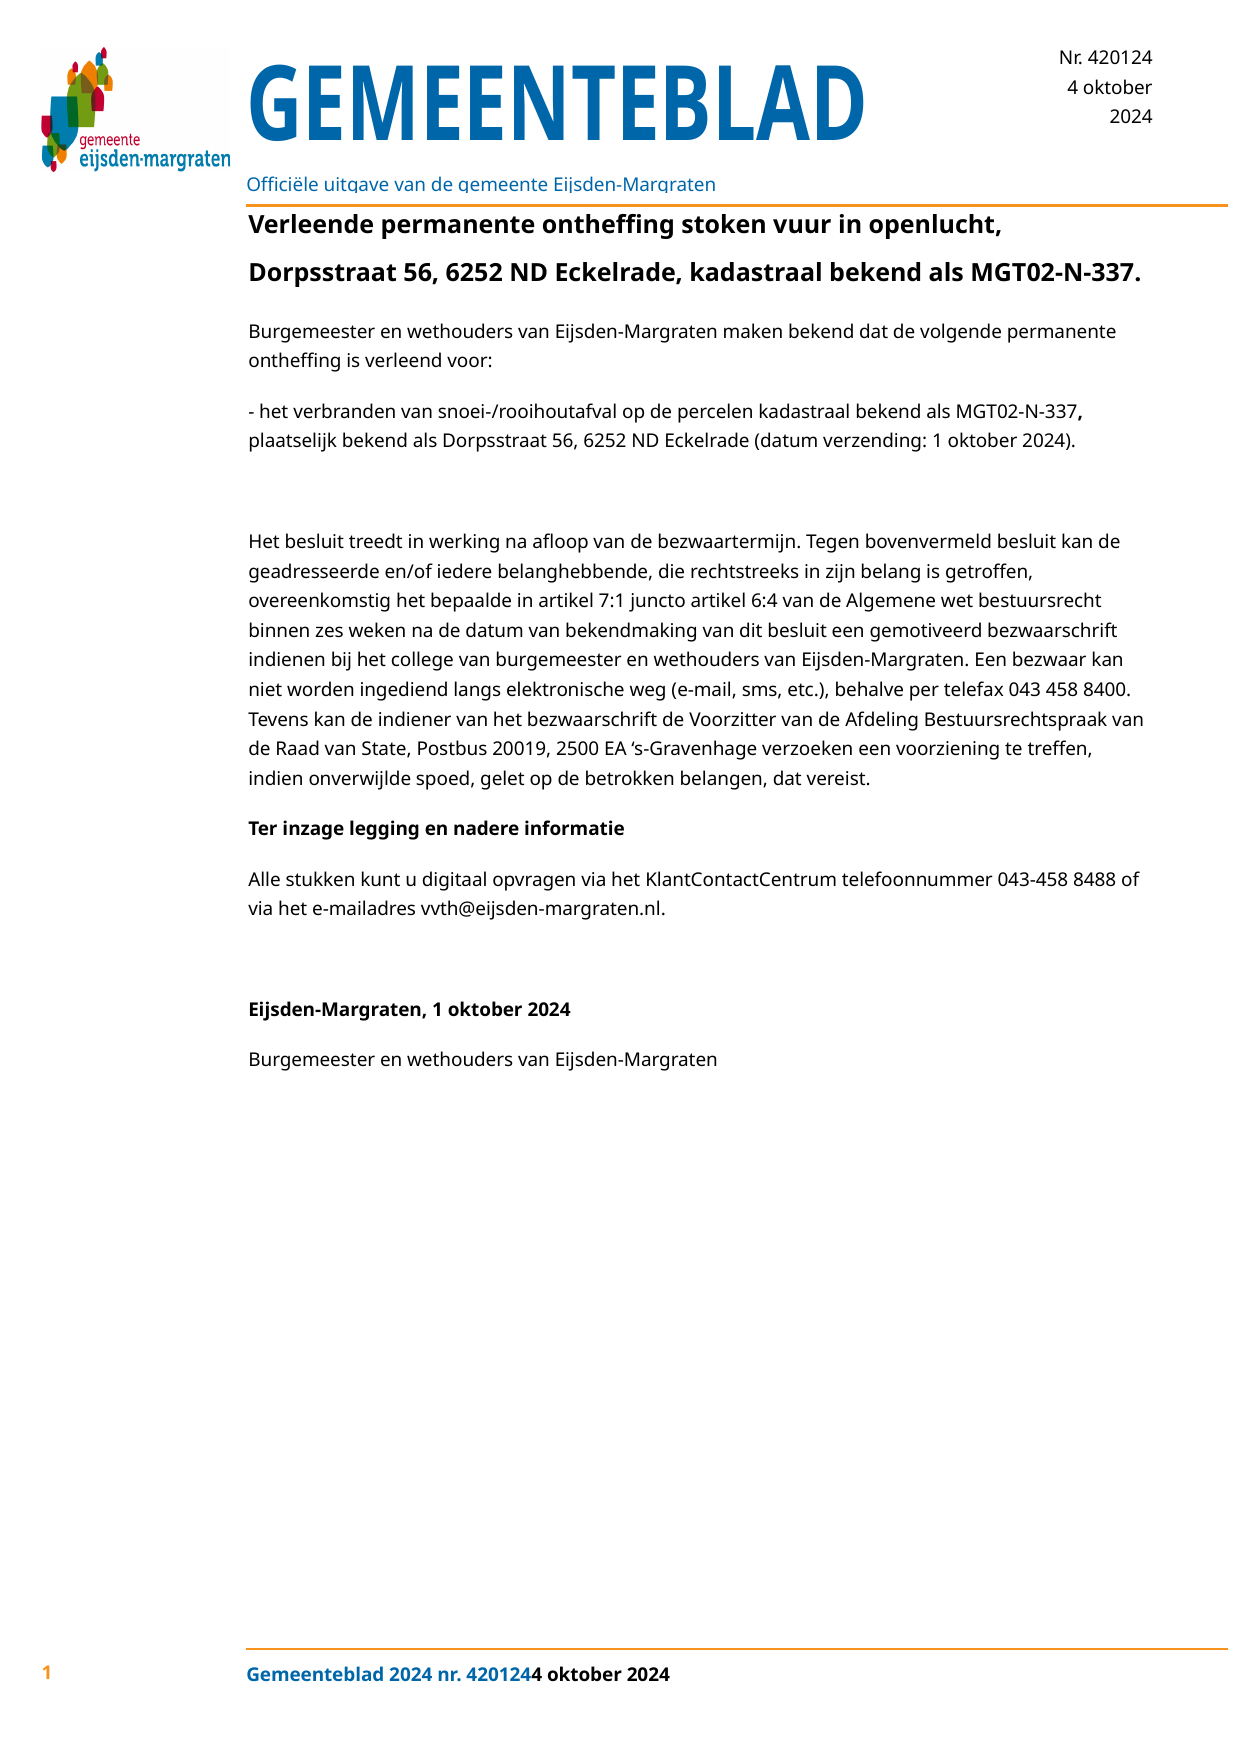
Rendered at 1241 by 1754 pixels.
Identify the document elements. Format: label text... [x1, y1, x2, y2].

text Het besluit treedt in werking na afloop van de bezwaartermijn. Tegen bovenvermeld besluit kan de geadresseerde en/of iedere belanghebbende, die rechtstreeks in zijn belang is getroffen, overeenkomstig het bepaalde in artikel 7:1 juncto artikel 6:4 van de Algemene wet bestuursrecht binnen zes weken na de datum van bekendmaking van dit besluit een gemotiveerd bezwaarschrift indienen bij het college van burgemeester en wethouders van Eijsden-Margraten. Een bezwaar kan niet worden ingediend langs elektronische weg (e-mail, sms, etc.), behalve per telefax 043 458 8400. Tevens kan de indiener van het bezwaarschrift de Voorzitter van de Afdeling Bestuursrechtspraak van de Raad van State, Postbus 20019, 2500 EA ‘s-Gravenhage verzoeken een voorziening te treffen, indien onverwijlde spoed, gelet op de betrokken belangen, dat vereist. [248, 528, 1152, 791]
text Burgemeester en wethouders van Eijsden-Margraten [248, 1047, 1152, 1072]
picture [41, 47, 231, 172]
text Burgemeester en wethouders van Eijsden-Margraten maken bekend dat de volgende permanente ontheffing is verleend voor: [248, 318, 1152, 373]
text Eijsden-Margraten, 1 oktober 2024 [248, 996, 1152, 1022]
text Ter inzage legging en nadere informatie [248, 815, 1152, 841]
text Verleende permanente ontheffing stoken vuur in openlucht, Dorpsstraat 56, 6252 ND Eckelrade, kadastraal bekend als MGT02-N-337. [248, 207, 1152, 288]
text Alle stukken kunt u digitaal opvragen via het KlantContactCentrum telefoonnummer 043-458 8488 of via het e-mailadres vvth@eijsden-margraten.nl. [248, 866, 1152, 921]
text - het verbranden van snoei-/rooihoutafval op de percelen kadastraal bekend als MGT02-N-337, plaatselijk bekend als Dorpsstraat 56, 6252 ND Eckelrade (datum verzending: 1 oktober 2024). [248, 398, 1152, 453]
